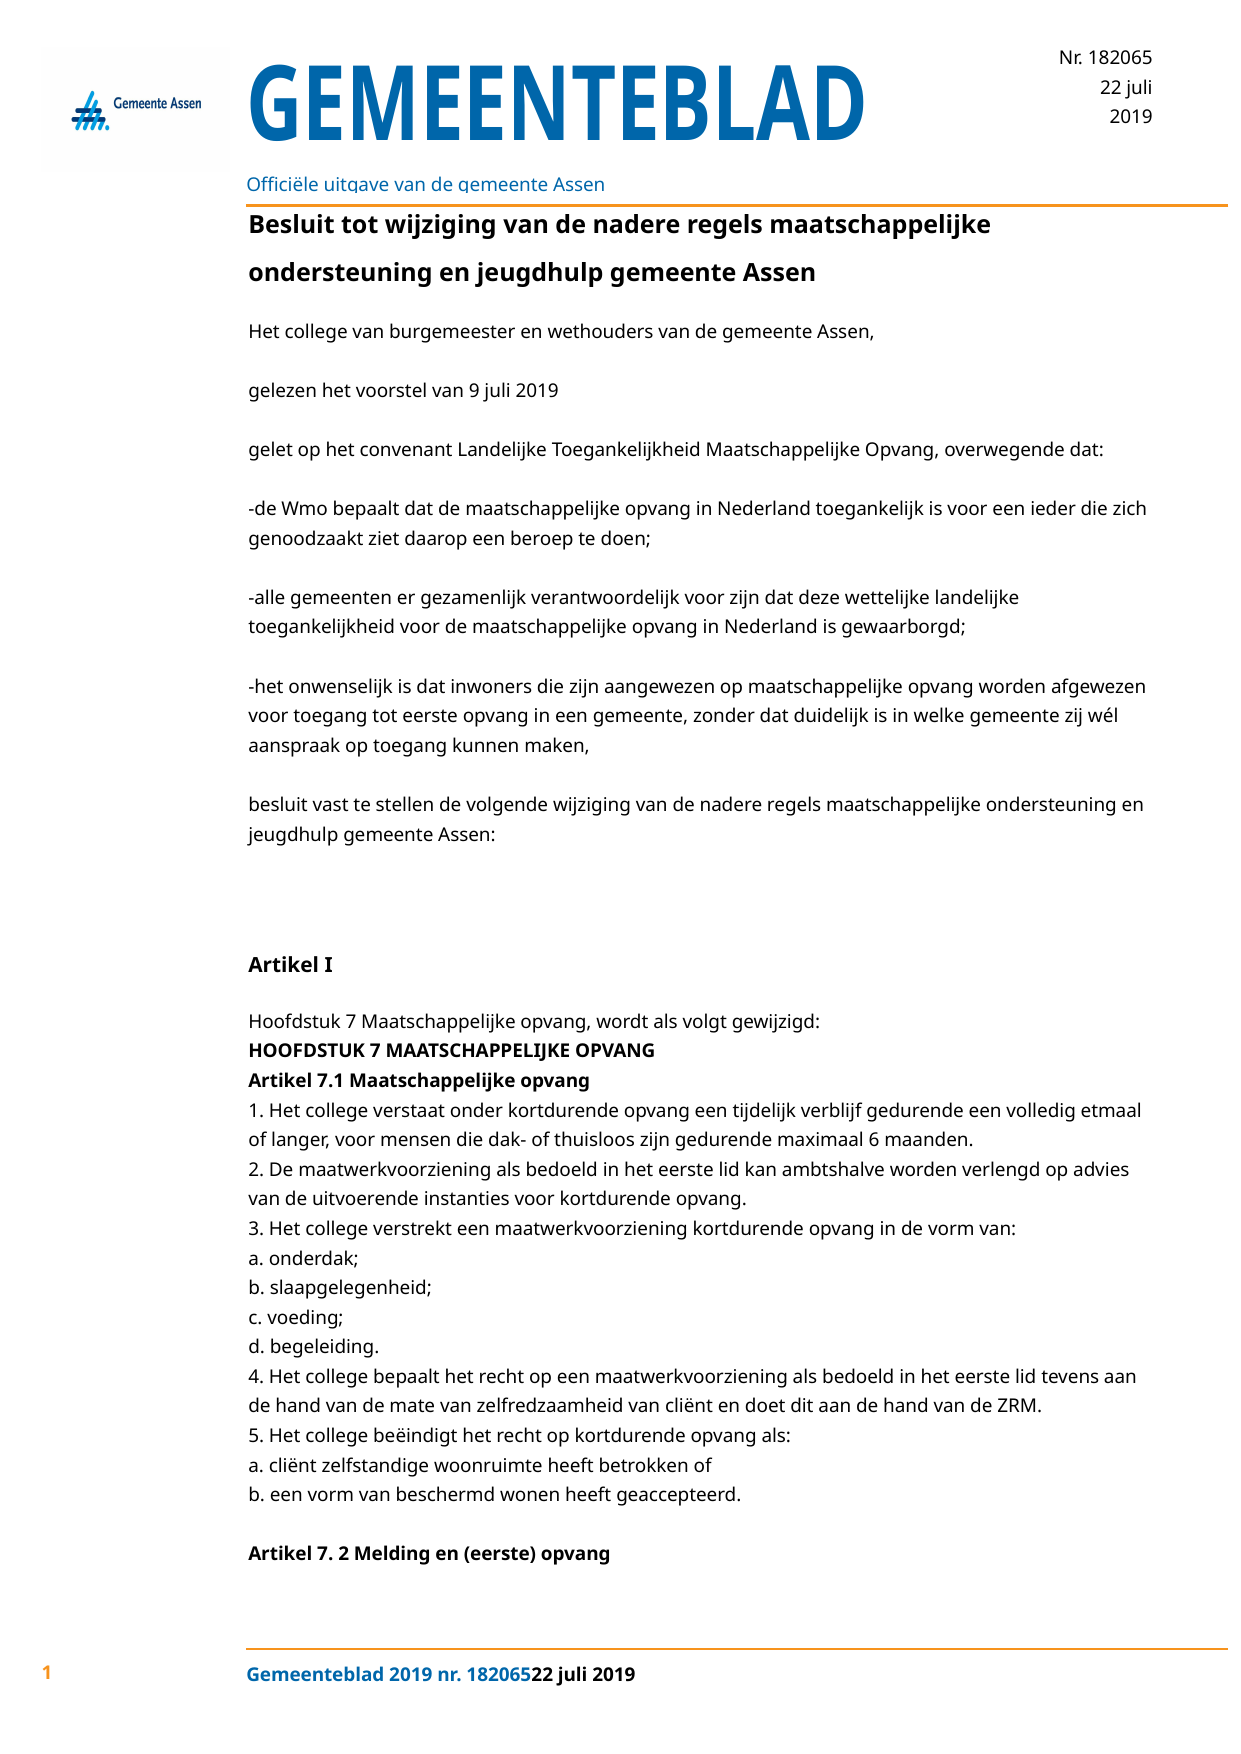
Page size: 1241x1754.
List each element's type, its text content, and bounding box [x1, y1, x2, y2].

text -de Wmo bepaalt dat de maatschappelijke opvang in Nederland toegankelijk is voor een ieder die zich genoodzaakt ziet daarop een beroep te doen; [248, 495, 1152, 551]
text 3. Het college verstrekt een maatwerkvoorziening kortdurende opvang in de vorm van: [248, 1215, 1152, 1241]
text a. onderdak; [248, 1245, 1152, 1271]
text a. cliënt zelfstandige woonruimte heeft betrokken of [248, 1452, 1152, 1478]
text -alle gemeenten er gezamenlijk verantwoordelijk voor zijn dat deze wettelijke landelijke toegankelijkheid voor de maatschappelijke opvang in Nederland is gewaarborgd; [248, 584, 1152, 639]
text b. slaapgelegenheid; [248, 1274, 1152, 1300]
text HOOFDSTUK 7 MAATSCHAPPELIJKE OPVANG [248, 1038, 1152, 1063]
text 1. Het college verstaat onder kortdurende opvang een tijdelijk verblijf gedurende een volledig etmaal of langer, voor mensen die dak- of thuisloos zijn gedurende maximaal 6 maanden. [248, 1097, 1152, 1152]
text c. voeding; [248, 1304, 1152, 1330]
text Artikel 7.1 Maatschappelijke opvang [248, 1067, 1152, 1093]
text -het onwenselijk is dat inwoners die zijn aangewezen op maatschappelijke opvang worden afgewezen voor toegang tot eerste opvang in een gemeente, zonder dat duidelijk is in welke gemeente zij wél aanspraak op toegang kunnen maken, [248, 673, 1152, 758]
text d. begeleiding. [248, 1333, 1152, 1359]
picture [41, 47, 231, 172]
text besluit vast te stellen de volgende wijziging van de nadere regels maatschappelijke ondersteuning en jeugdhulp gemeente Assen: [248, 791, 1152, 847]
text 2. De maatwerkvoorziening als bedoeld in het eerste lid kan ambtshalve worden verlengd op advies van de uitvoerende instanties voor kortdurende opvang. [248, 1156, 1152, 1211]
text b. een vorm van beschermd wonen heeft geaccepteerd. [248, 1481, 1152, 1507]
text Het college van burgemeester en wethouders van de gemeente Assen, [248, 318, 1152, 344]
text Artikel 7. 2 Melding en (eerste) opvang [248, 1541, 1152, 1566]
text 5. Het college beëindigt het recht op kortdurende opvang als: [248, 1422, 1152, 1448]
text gelezen het voorstel van 9 juli 2019 [248, 377, 1152, 403]
text Besluit tot wijziging van de nadere regels maatschappelijke ondersteuning en jeugdhulp gemeente Assen [248, 207, 1152, 288]
text Artikel I [248, 950, 1152, 978]
text gelet op het convenant Landelijke Toegankelijkheid Maatschappelijke Opvang, overwegende dat: [248, 436, 1152, 462]
text 4. Het college bepaalt het recht op een maatwerkvoorziening als bedoeld in het eerste lid tevens aan de hand van de mate van zelfredzaamheid van cliënt en doet dit aan de hand van de ZRM. [248, 1363, 1152, 1418]
text Hoofdstuk 7 Maatschappelijke opvang, wordt als volgt gewijzigd: [248, 1008, 1152, 1034]
